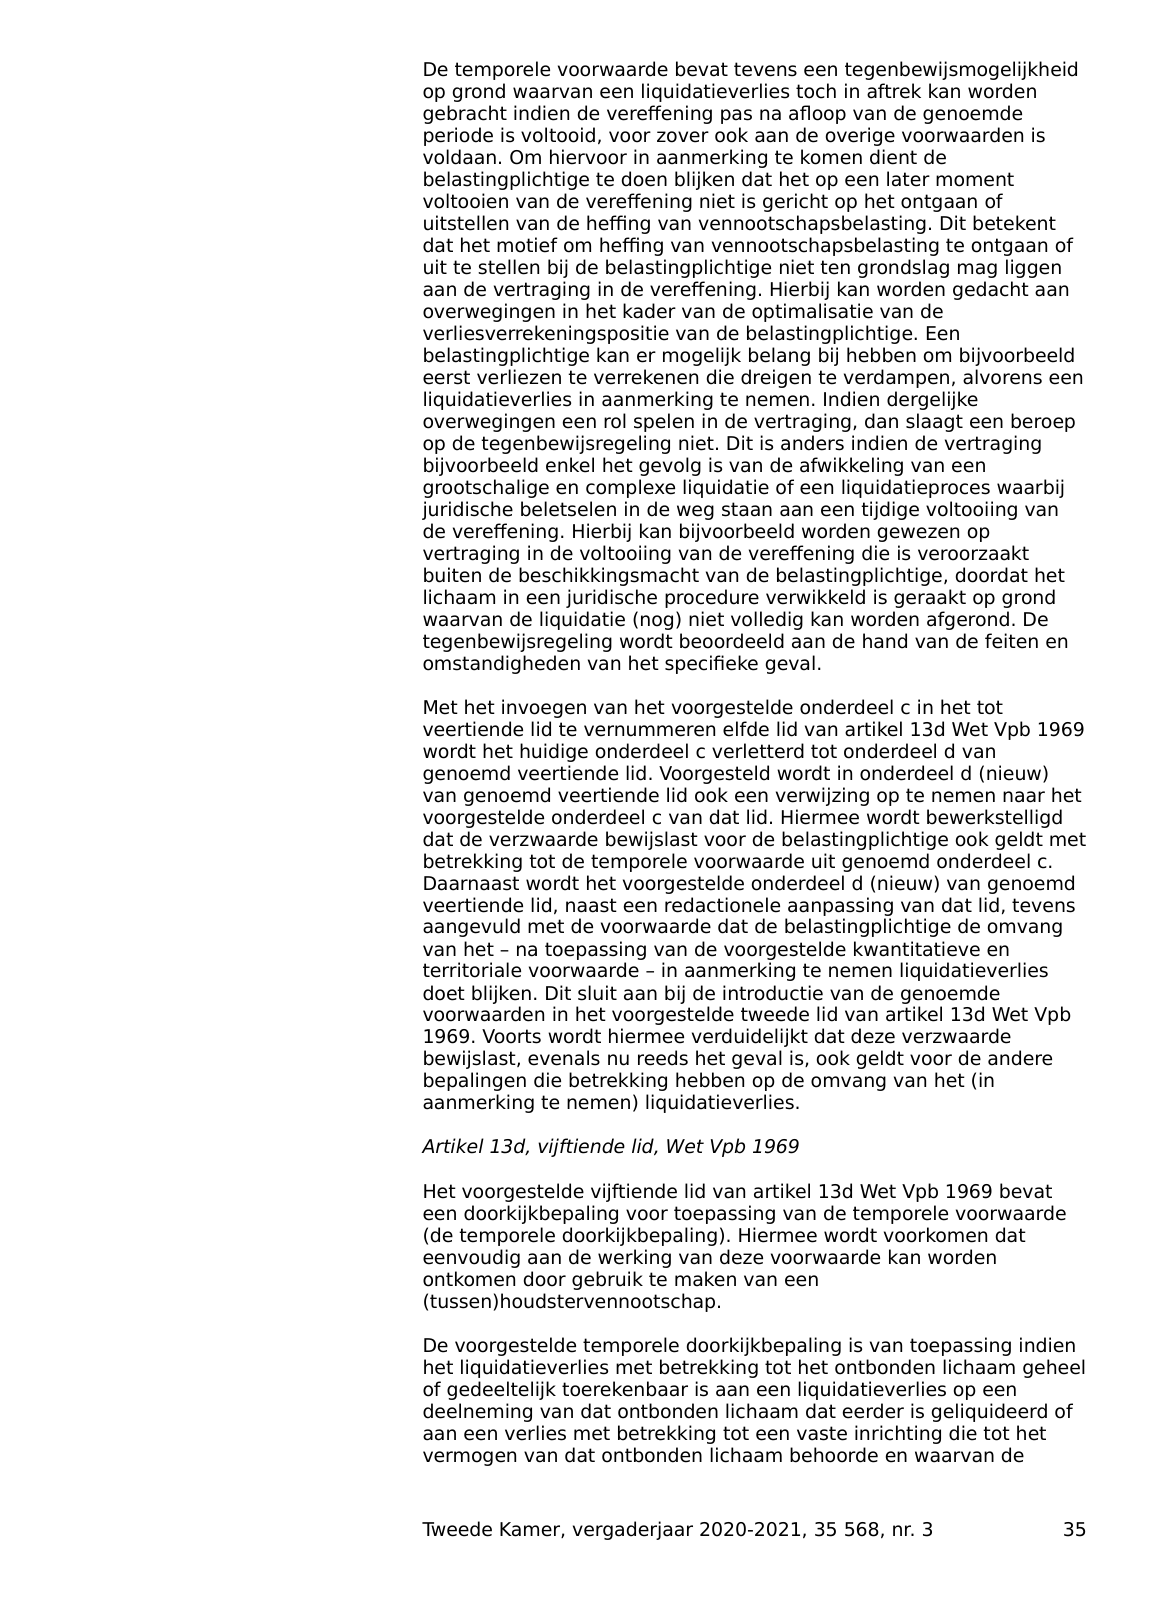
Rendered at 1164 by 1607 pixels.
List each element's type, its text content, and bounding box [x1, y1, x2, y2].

text De temporele voorwaarde bevat tevens een tegenbewijsmogelijkheid op grond waarvan een liquidatieverlies toch in aftrek kan worden gebracht indien de vereffening pas na afloop van de genoemde periode is voltooid, voor zover ook aan de overige voorwaarden is voldaan. Om hiervoor in aanmerking te komen dient de belastingplichtige te doen blijken dat het op een later moment voltooien van de vereffening niet is gericht op het ontgaan of uitstellen van de heffing van vennootschapsbelasting. Dit betekent dat het motief om heffing van vennootschapsbelasting te ontgaan of uit te stellen bij de belastingplichtige niet ten grondslag mag liggen aan de vertraging in de vereffening. Hierbij kan worden gedacht aan overwegingen in het kader van de optimalisatie van de verliesverrekeningspositie van de belastingplichtige. Een belastingplichtige kan er mogelijk belang bij hebben om bijvoorbeeld eerst verliezen te verrekenen die dreigen te verdampen, alvorens een liquidatieverlies in aanmerking te nemen. Indien dergelijke overwegingen een rol spelen in de vertraging, dan slaagt een beroep op de tegenbewijsregeling niet. Dit is anders indien de vertraging bijvoorbeeld enkel het gevolg is van de afwikkeling van een grootschalige en complexe liquidatie of een liquidatieproces waarbij juridische beletselen in de weg staan aan een tijdige voltooiing van de vereffening. Hierbij kan bijvoorbeeld worden gewezen op vertraging in de voltooiing van de vereffening die is veroorzaakt buiten de beschikkingsmacht van de belastingplichtige, doordat het lichaam in een juridische procedure verwikkeld is geraakt op grond waarvan de liquidatie (nog) niet volledig kan worden afgerond. De tegenbewijsregeling wordt beoordeeld aan de hand van de feiten en omstandigheden van het specifieke geval. [422, 59, 1087, 674]
text Met het invoegen van het voorgestelde onderdeel c in het tot veertiende lid te vernummeren elfde lid van artikel 13d Wet Vpb 1969 wordt het huidige onderdeel c verletterd tot onderdeel d van genoemd veertiende lid. Voorgesteld wordt in onderdeel d (nieuw) van genoemd veertiende lid ook een verwijzing op te nemen naar het voorgestelde onderdeel c van dat lid. Hiermee wordt bewerkstelligd dat de verzwaarde bewijslast voor de belastingplichtige ook geldt met betrekking tot de temporele voorwaarde uit genoemd onderdeel c. Daarnaast wordt het voorgestelde onderdeel d (nieuw) van genoemd veertiende lid, naast een redactionele aanpassing van dat lid, tevens aangevuld met de voorwaarde dat de belastingplichtige de omvang van het – na toepassing van de voorgestelde kwantitatieve en territoriale voorwaarde – in aanmerking te nemen liquidatieverlies doet blijken. Dit sluit aan bij de introductie van de genoemde voorwaarden in het voorgestelde tweede lid van artikel 13d Wet Vpb 1969. Voorts wordt hiermee verduidelijkt dat deze verzwaarde bewijslast, evenals nu reeds het geval is, ook geldt voor de andere bepalingen die betrekking hebben op de omvang van het (in aanmerking te nemen) liquidatieverlies. [422, 697, 1087, 1114]
text Het voorgestelde vijftiende lid van artikel 13d Wet Vpb 1969 bevat een doorkijkbepaling voor toepassing van de temporele voorwaarde (de temporele doorkijkbepaling). Hiermee wordt voorkomen dat eenvoudig aan de werking van deze voorwaarde kan worden ontkomen door gebruik te maken van een (tussen)houdstervennootschap. [422, 1181, 1087, 1312]
subtitle Artikel 13d, vijftiende lid, Wet Vpb 1969 [422, 1136, 1087, 1158]
text De voorgestelde temporele doorkijkbepaling is van toepassing indien het liquidatieverlies met betrekking tot het ontbonden lichaam geheel of gedeeltelijk toerekenbaar is aan een liquidatieverlies op een deelneming van dat ontbonden lichaam dat eerder is geliquideerd of aan een verlies met betrekking tot een vaste inrichting die tot het vermogen van dat ontbonden lichaam behoorde en waarvan de [422, 1335, 1087, 1467]
